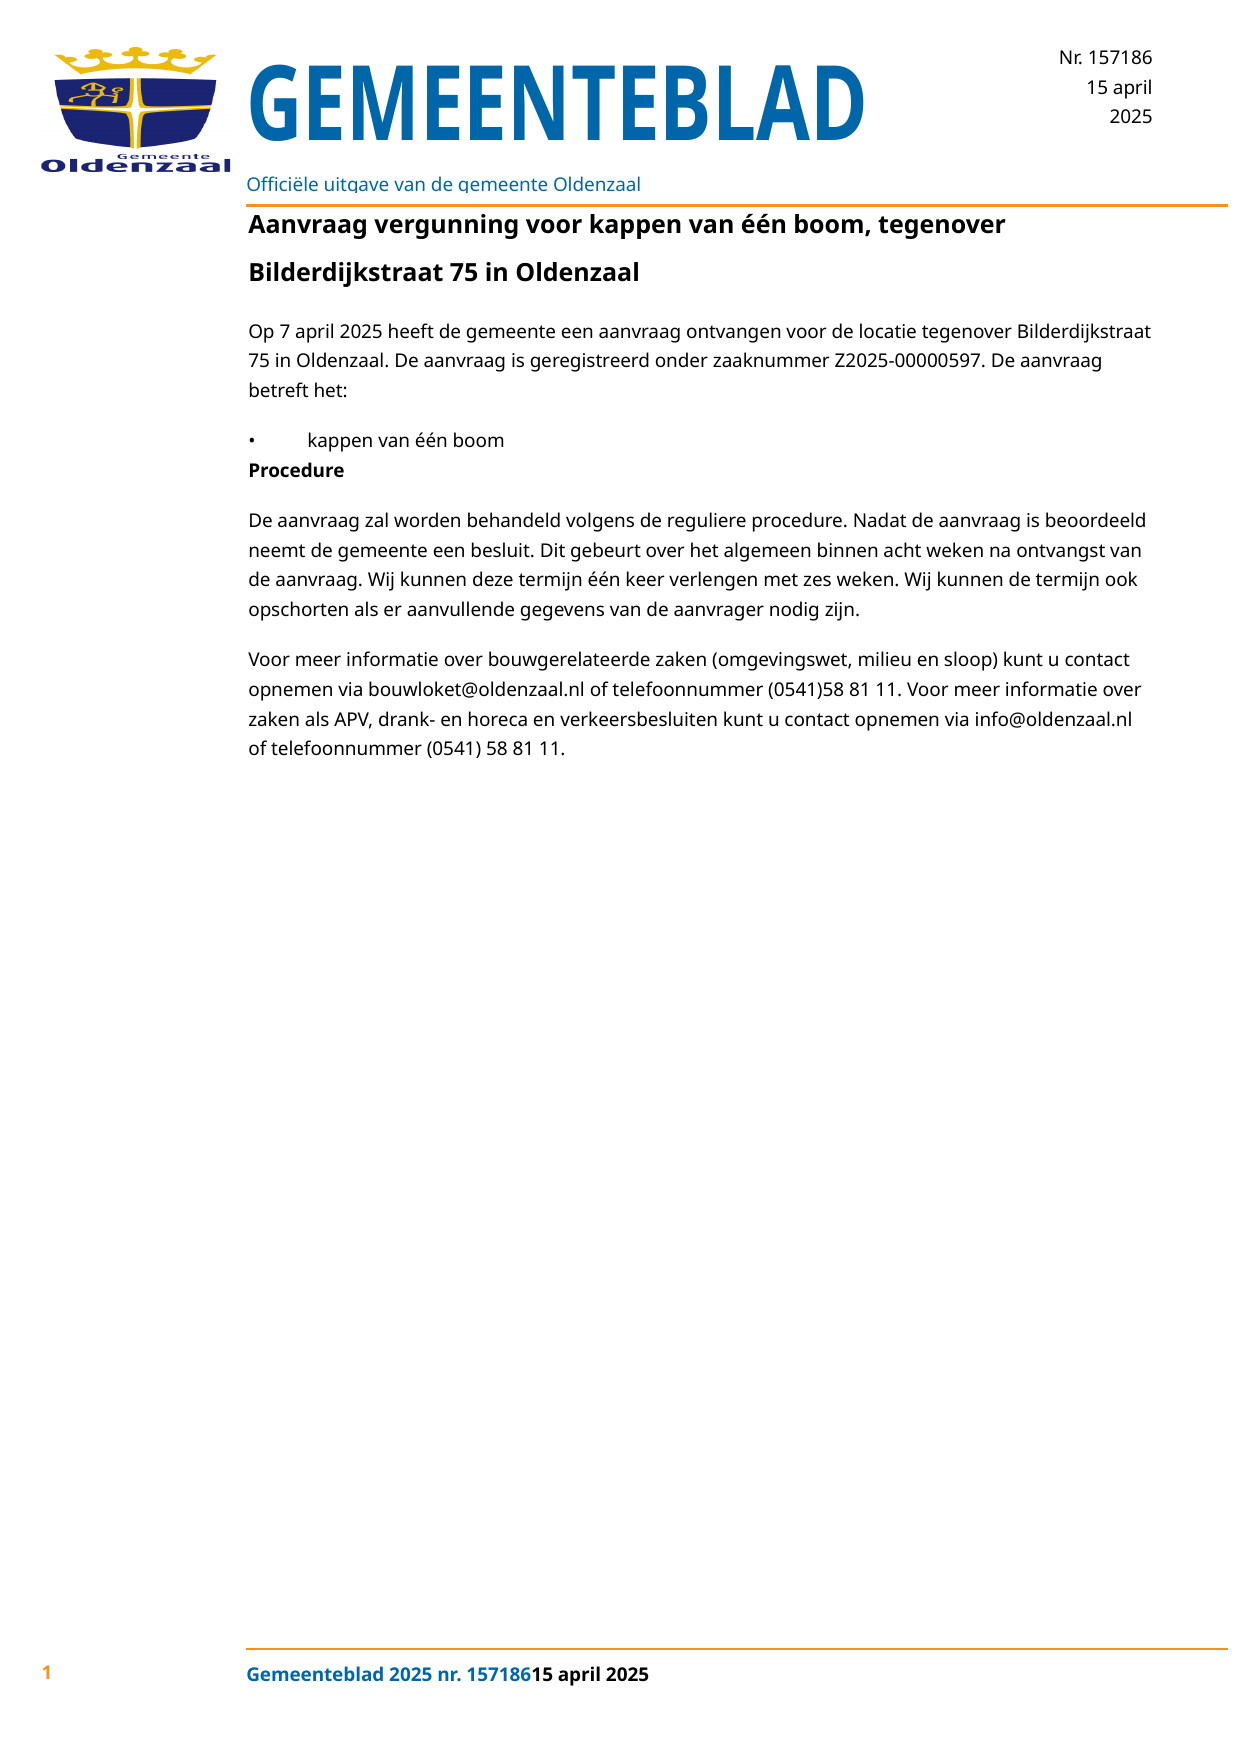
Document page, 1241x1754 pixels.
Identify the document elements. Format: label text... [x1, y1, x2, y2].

list kappen van één boom [248, 427, 1152, 453]
text Voor meer informatie over bouwgerelateerde zaken (omgevingswet, milieu en sloop) kunt u contact opnemen via bouwloket@oldenzaal.nl of telefoonnummer (0541)58 81 11. Voor meer informatie over zaken als APV, drank- en horeca en verkeersbesluiten kunt u contact opnemen via info@oldenzaal.nl of telefoonnummer (0541) 58 81 11. [248, 647, 1152, 761]
picture [41, 47, 231, 172]
text Procedure [248, 457, 1152, 483]
text Aanvraag vergunning voor kappen van één boom, tegenover Bilderdijkstraat 75 in Oldenzaal [248, 207, 1152, 288]
text Op 7 april 2025 heeft de gemeente een aanvraag ontvangen voor de locatie tegenover Bilderdijkstraat 75 in Oldenzaal. De aanvraag is geregistreerd onder zaaknummer Z2025-00000597. De aanvraag betreft het: [248, 318, 1152, 403]
text De aanvraag zal worden behandeld volgens de reguliere procedure. Nadat de aanvraag is beoordeeld neemt de gemeente een besluit. Dit gebeurt over het algemeen binnen acht weken na ontvangst van de aanvraag. Wij kunnen deze termijn één keer verlengen met zes weken. Wij kunnen de termijn ook opschorten als er aanvullende gegevens van de aanvrager nodig zijn. [248, 507, 1152, 622]
